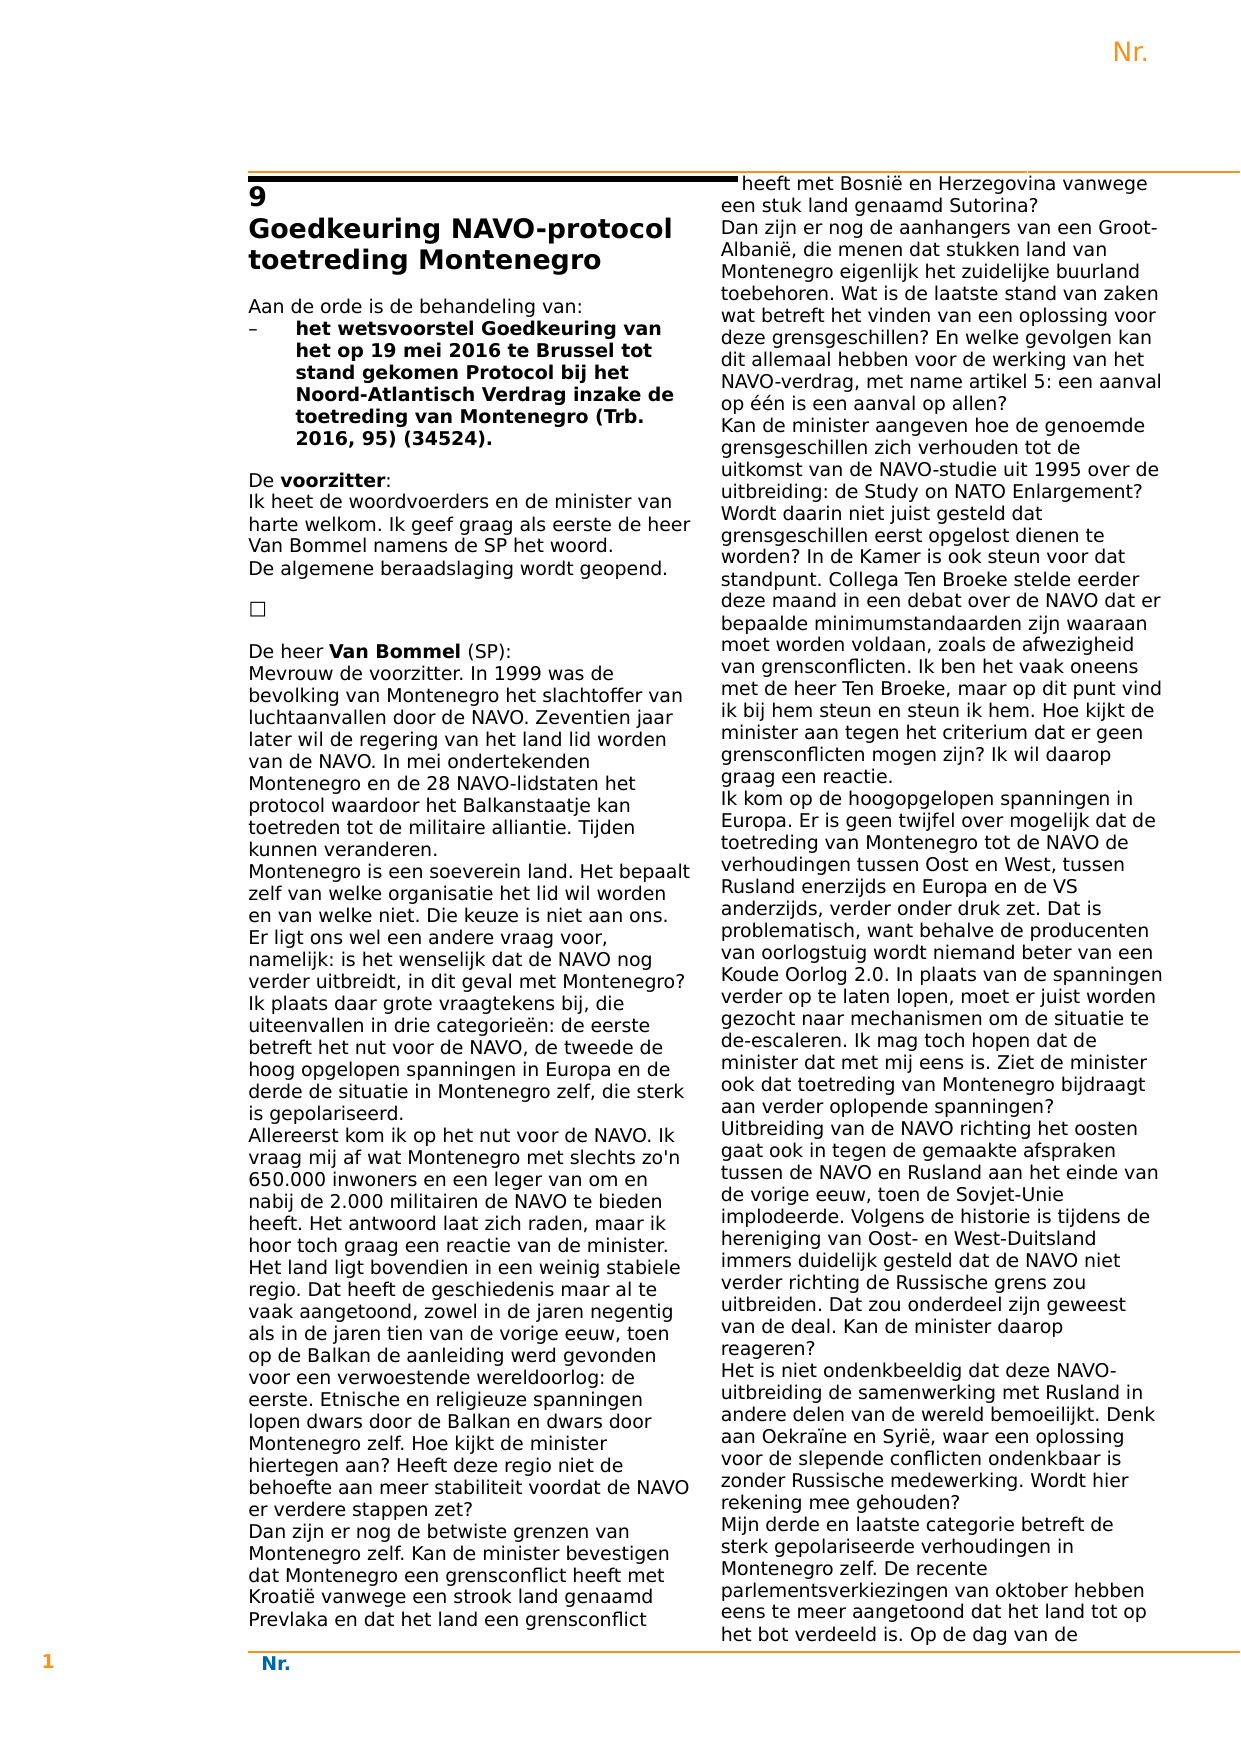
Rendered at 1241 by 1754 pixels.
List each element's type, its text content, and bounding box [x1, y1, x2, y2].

text Het land ligt bovendien in een weinig stabiele regio. Dat heeft de geschiedenis maar al te vaak aangetoond, zowel in de jaren negentig als in de jaren tien van de vorige eeuw, toen op de Balkan de aanleiding werd gevonden voor een verwoestende wereldoorlog: de eerste. Etnische en religieuze spanningen lopen dwars door de Balkan en dwars door Montenegro zelf. Hoe kijkt de minister hiertegen aan? Heeft deze regio niet de behoefte aan meer stabiliteit voordat de NAVO er verdere stappen zet? [248, 1257, 691, 1521]
text heeft met Bosnië en Herzegovina vanwege een stuk land genaamd Sutorina? [721, 173, 1163, 217]
text Kan de minister aangeven hoe de genoemde grensgeschillen zich verhouden tot de uitkomst van de NAVO-studie uit 1995 over de uitbreiding: de Study on NATO Enlargement? Wordt daarin niet juist gesteld dat grensgeschillen eerst opgelost dienen te worden? In de Kamer is ook steun voor dat standpunt. Collega Ten Broeke stelde eerder deze maand in een debat over de NAVO dat er bepaalde minimumstandaarden zijn waaraan moet worden voldaan, zoals de afwezigheid van grensconflicten. Ik ben het vaak oneens met de heer Ten Broeke, maar op dit punt vind ik bij hem steun en steun ik hem. Hoe kijkt de minister aan tegen het criterium dat er geen grensconflicten mogen zijn? Ik wil daarop graag een reactie. [721, 414, 1163, 788]
text ⬜ [248, 599, 691, 621]
text Allereerst kom ik op het nut voor de NAVO. Ik vraag mij af wat Montenegro met slechts zo'n 650.000 inwoners en een leger van om en nabij de 2.000 militairen de NAVO te bieden heeft. Het antwoord laat zich raden, maar ik hoor toch graag een reactie van de minister. [248, 1125, 691, 1257]
text Uitbreiding van de NAVO richting het oosten gaat ook in tegen de gemaakte afspraken tussen de NAVO en Rusland aan het einde van de vorige eeuw, toen de Sovjet-Unie implodeerde. Volgens de historie is tijdens de hereniging van Oost- en West-Duitsland immers duidelijk gesteld dat de NAVO niet verder richting de Russische grens zou uitbreiden. Dat zou onderdeel zijn geweest van de deal. Kan de minister daarop reageren? [721, 1118, 1163, 1360]
text Ik kom op de hoogopgelopen spanningen in Europa. Er is geen twijfel over mogelijk dat de toetreding van Montenegro tot de NAVO de verhoudingen tussen Oost en West, tussen Rusland enerzijds en Europa en de VS anderzijds, verder onder druk zet. Dat is problematisch, want behalve de producenten van oorlogstuig wordt niemand beter van een Koude Oorlog 2.0. In plaats van de spanningen verder op te laten lopen, moet er juist worden gezocht naar mechanismen om de situatie te de-escaleren. Ik mag toch hopen dat de minister dat met mij eens is. Ziet de minister ook dat toetreding van Montenegro bijdraagt aan verder oplopende spanningen? [721, 788, 1163, 1118]
text Mijn derde en laatste categorie betreft de sterk gepolariseerde verhoudingen in Montenegro zelf. De recente parlementsverkiezingen van oktober hebben eens te meer aangetoond dat het land tot op het bot verdeeld is. Op de dag van de [721, 1513, 1163, 1645]
text Ik heet de woordvoerders en de minister van harte welkom. Ik geef graag als eerste de heer Van Bommel namens de SP het woord. [248, 491, 691, 557]
text De algemene beraadslaging wordt geopend. [248, 557, 691, 579]
list het wetsvoorstel Goedkeuring van het op 19 mei 2016 te Brussel tot stand gekomen Protocol bij het Noord-Atlantisch Verdrag inzake de toetreding van Montenegro (Trb. 2016, 95) (34524). [248, 318, 691, 449]
text Aan de orde is de behandeling van: [248, 296, 691, 318]
title 9 Goedkeuring NAVO-protocol toetreding Montenegro [248, 182, 691, 276]
text Het is niet ondenkbeeldig dat deze NAVO-uitbreiding de samenwerking met Rusland in andere delen van de wereld bemoeilijkt. Denk aan Oekraïne en Syrië, waar een oplossing voor de slepende conflicten ondenkbaar is zonder Russische medewerking. Wordt hier rekening mee gehouden? [721, 1360, 1163, 1513]
text Mevrouw de voorzitter. In 1999 was de bevolking van Montenegro het slachtoffer van luchtaanvallen door de NAVO. Zeventien jaar later wil de regering van het land lid worden van de NAVO. In mei ondertekenden Montenegro en de 28 NAVO-lidstaten het protocol waardoor het Balkanstaatje kan toetreden tot de militaire alliantie. Tijden kunnen veranderen. [248, 663, 691, 861]
text De heer Van Bommel (SP): [248, 641, 691, 663]
text Montenegro is een soeverein land. Het bepaalt zelf van welke organisatie het lid wil worden en van welke niet. Die keuze is niet aan ons. Er ligt ons wel een andere vraag voor, namelijk: is het wenselijk dat de NAVO nog verder uitbreidt, in dit geval met Montenegro? Ik plaats daar grote vraagtekens bij, die uiteenvallen in drie categorieën: de eerste betreft het nut voor de NAVO, de tweede de hoog opgelopen spanningen in Europa en de derde de situatie in Montenegro zelf, die sterk is gepolariseerd. [248, 861, 691, 1125]
text De voorzitter: [248, 469, 691, 491]
text Dan zijn er nog de betwiste grenzen van Montenegro zelf. Kan de minister bevestigen dat Montenegro een grensconflict heeft met Kroatië vanwege een strook land genaamd Prevlaka en dat het land een grensconflict [248, 1521, 691, 1630]
text Dan zijn er nog de aanhangers van een Groot-Albanië, die menen dat stukken land van Montenegro eigenlijk het zuidelijke buurland toebehoren. Wat is de laatste stand van zaken wat betreft het vinden van een oplossing voor deze grensgeschillen? En welke gevolgen kan dit allemaal hebben voor de werking van het NAVO-verdrag, met name artikel 5: een aanval op één is een aanval op allen? [721, 217, 1163, 414]
